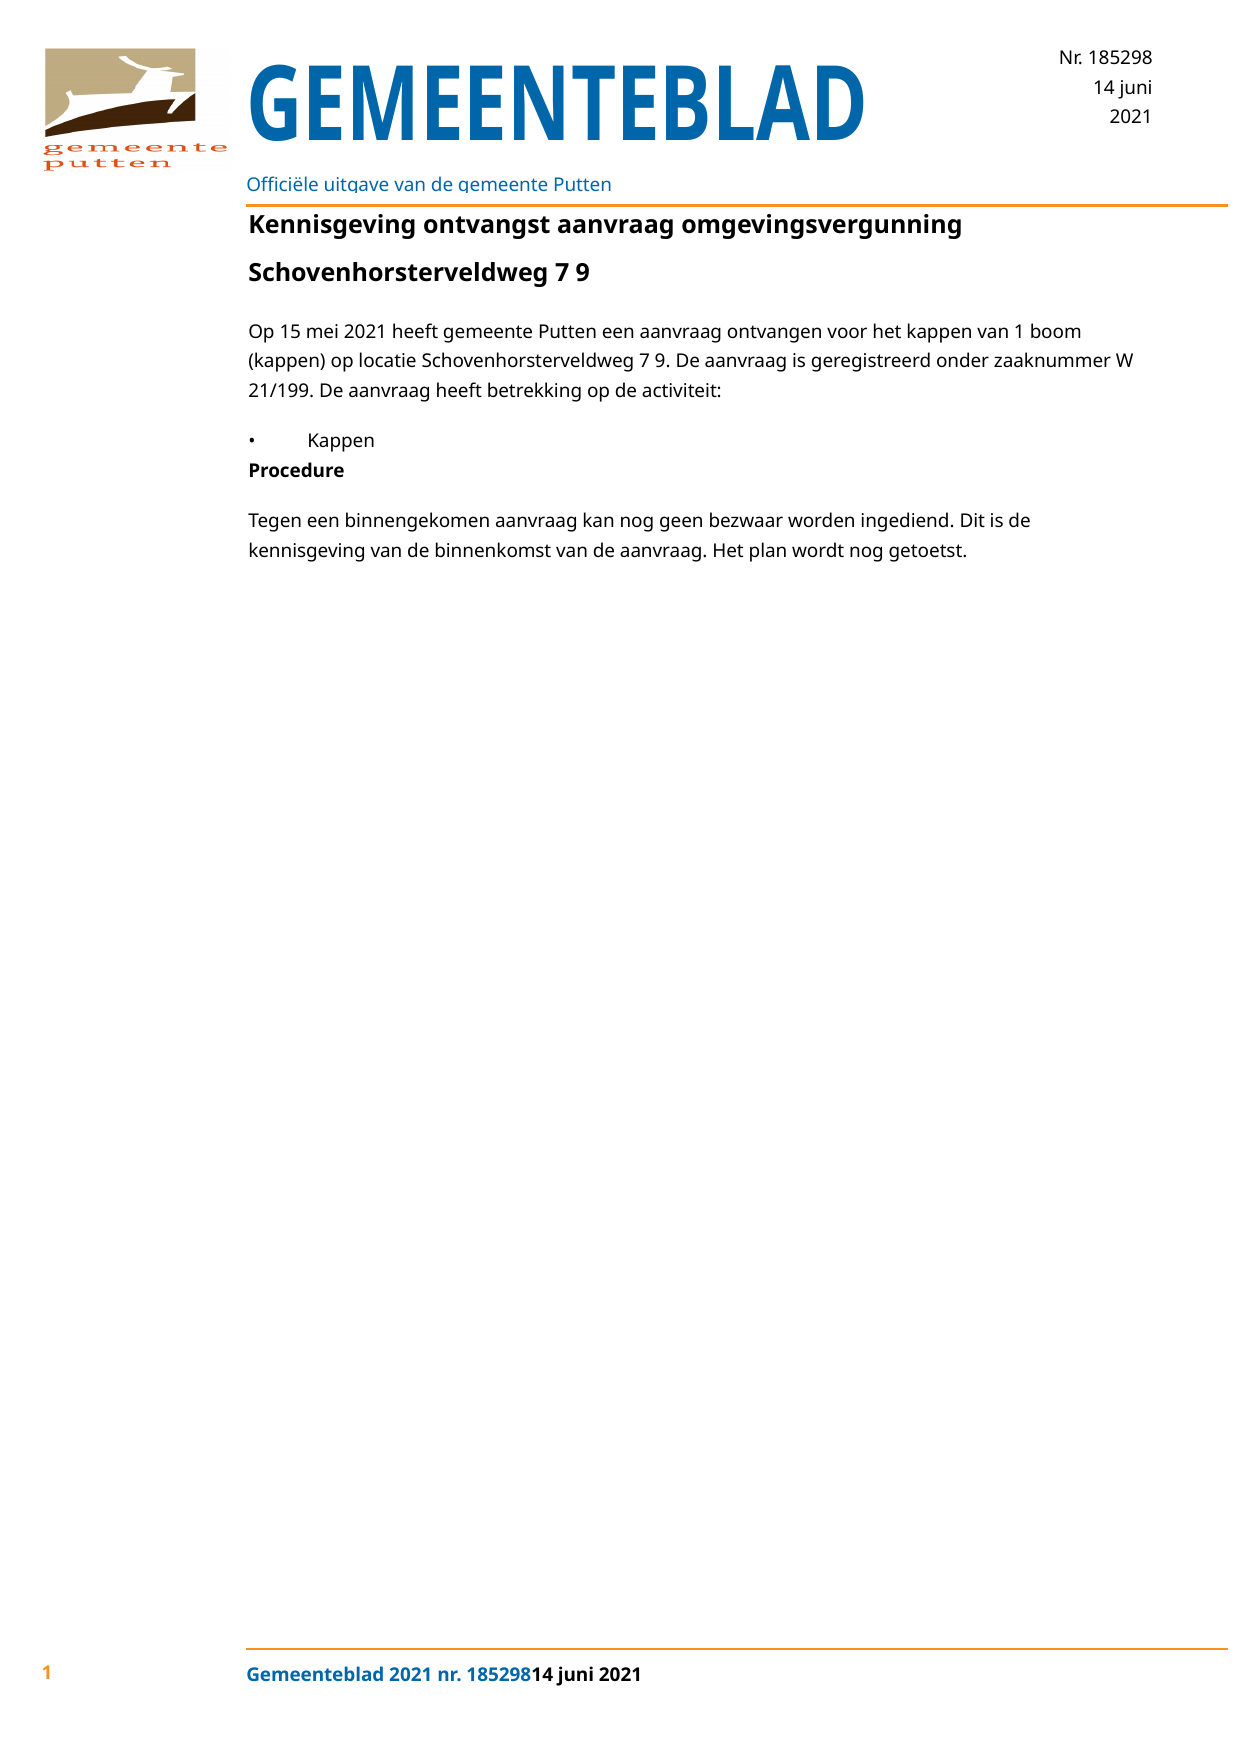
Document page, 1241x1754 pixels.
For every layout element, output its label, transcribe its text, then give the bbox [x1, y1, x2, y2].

text Tegen een binnengekomen aanvraag kan nog geen bezwaar worden ingediend. Dit is de kennisgeving van de binnenkomst van de aanvraag. Het plan wordt nog getoetst. [248, 507, 1152, 563]
text Op 15 mei 2021 heeft gemeente Putten een aanvraag ontvangen voor het kappen van 1 boom (kappen) op locatie Schovenhorsterveldweg 7 9. De aanvraag is geregistreerd onder zaaknummer W 21/199. De aanvraag heeft betrekking op de activiteit: [248, 318, 1152, 403]
picture [41, 47, 231, 172]
text Kennisgeving ontvangst aanvraag omgevingsvergunning Schovenhorsterveldweg 7 9 [248, 207, 1152, 288]
text Procedure [248, 457, 1152, 483]
list Kappen [248, 427, 1152, 453]
